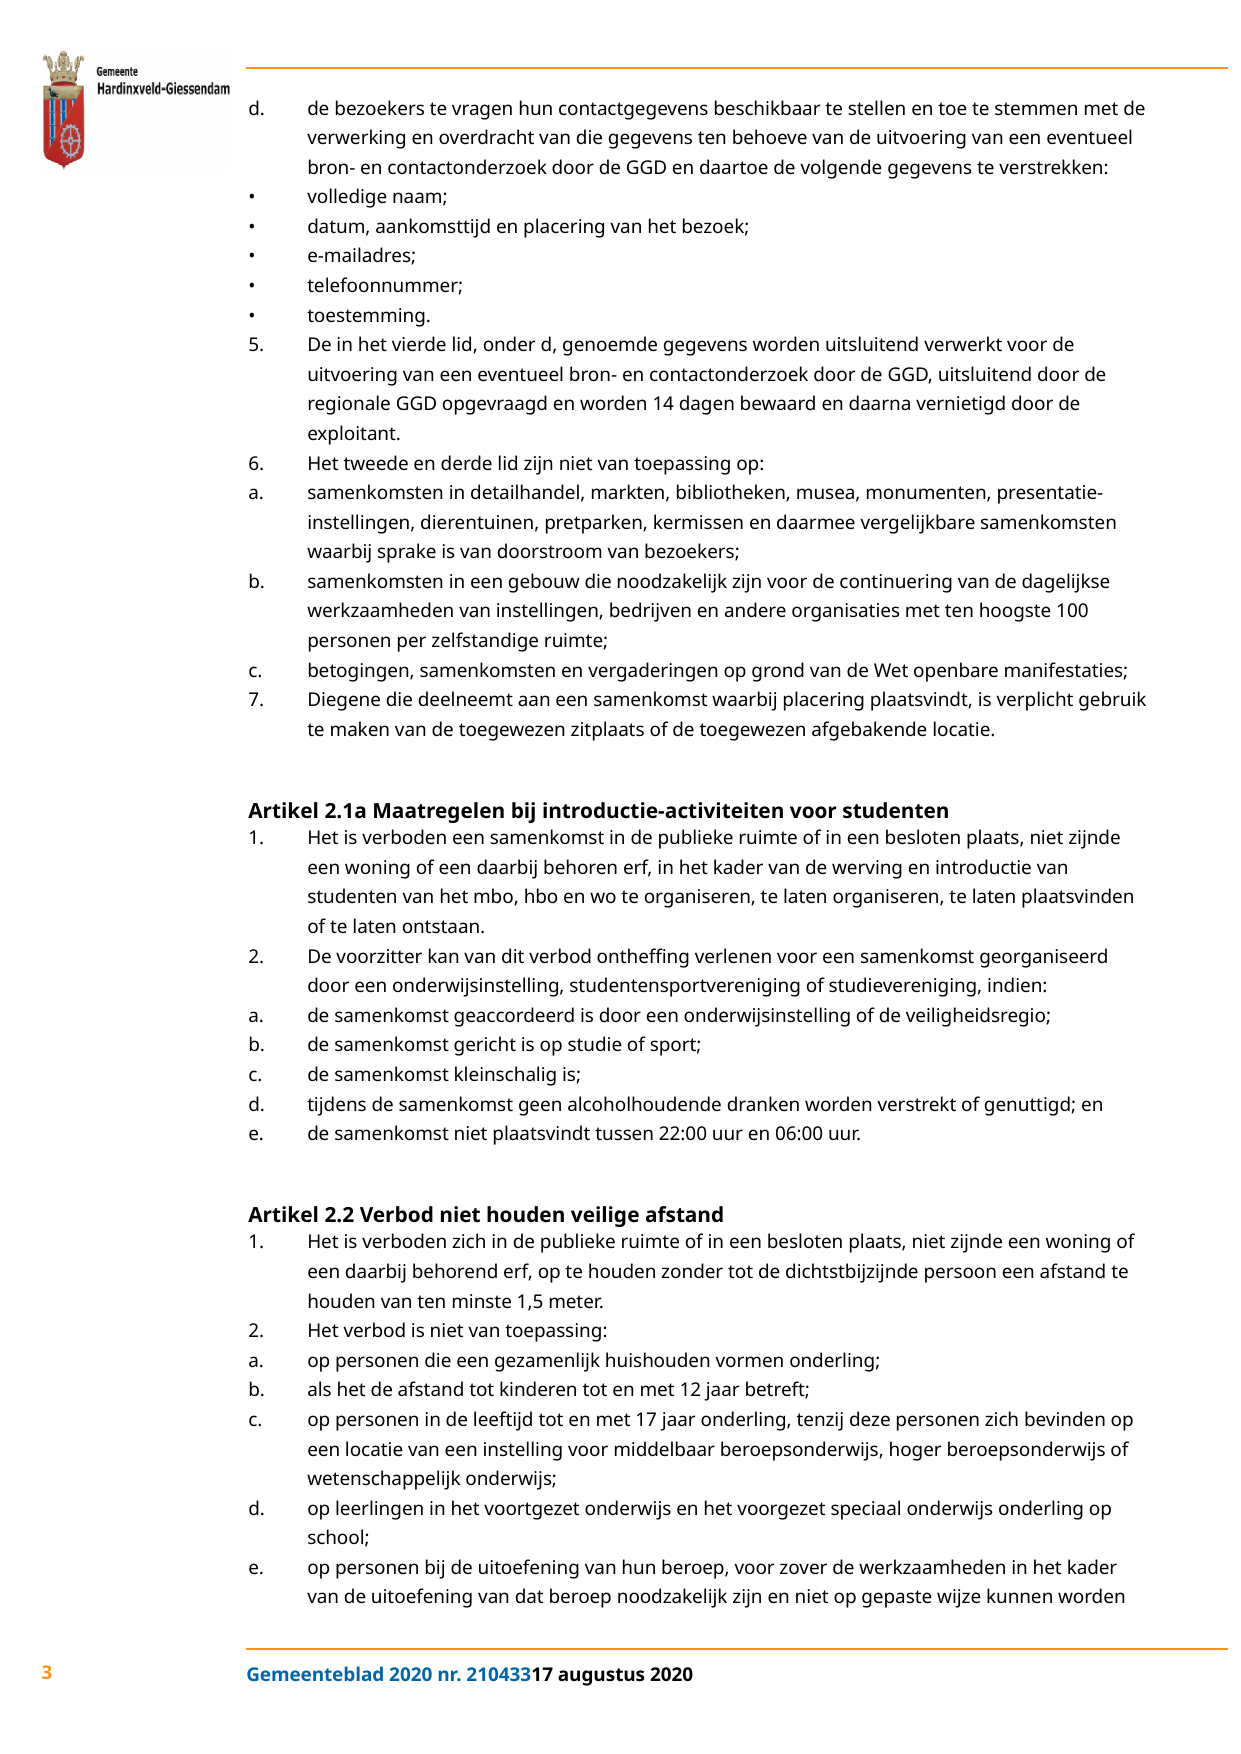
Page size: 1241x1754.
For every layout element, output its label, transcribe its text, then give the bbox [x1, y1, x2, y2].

list toestemming. [248, 302, 1152, 328]
picture [41, 47, 231, 172]
list De in het vierde lid, onder d, genoemde gegevens worden uitsluitend verwerkt voor de uitvoering van een eventueel bron- en contactonderzoek door de GGD, uitsluitend door de regionale GGD opgevraagd en worden 14 dagen bewaard en daarna vernietigd door de exploitant. [248, 331, 1152, 446]
list datum, aankomsttijd en placering van het bezoek; [248, 213, 1152, 239]
list op personen die een gezamenlijk huishouden vormen onderling; [248, 1347, 1152, 1373]
list op leerlingen in het voortgezet onderwijs en het voorgezet speciaal onderwijs onderling op school; [248, 1495, 1152, 1550]
list Het is verboden een samenkomst in de publieke ruimte of in een besloten plaats, niet zijnde een woning of een daarbij behoren erf, in het kader van de werving en introductie van studenten van het mbo, hbo en wo te organiseren, te laten organiseren, te laten plaatsvinden of te laten ontstaan. [248, 824, 1152, 939]
text Artikel 2.2 Verbod niet houden veilige afstand [248, 1200, 1152, 1229]
list volledige naam; [248, 183, 1152, 209]
list op personen bij de uitoefening van hun beroep, voor zover de werkzaamheden in het kader van de uitoefening van dat beroep noodzakelijk zijn en niet op gepaste wijze kunnen worden [248, 1554, 1152, 1609]
list betogingen, samenkomsten en vergaderingen op grond van de Wet openbare manifestaties; [248, 657, 1152, 683]
list Het is verboden zich in de publieke ruimte of in een besloten plaats, niet zijnde een woning of een daarbij behorend erf, op te houden zonder tot de dichtstbijzijnde persoon een afstand te houden van ten minste 1,5 meter. [248, 1229, 1152, 1314]
list samenkomsten in detailhandel, markten, bibliotheken, musea, monumenten, presentatie-instellingen, dierentuinen, pretparken, kermissen en daarmee vergelijkbare samenkomsten waarbij sprake is van doorstroom van bezoekers; [248, 479, 1152, 564]
list e-mailadres; [248, 243, 1152, 268]
list de bezoekers te vragen hun contactgegevens beschikbaar te stellen en toe te stemmen met de verwerking en overdracht van die gegevens ten behoeve van de uitvoering van een eventueel bron- en contactonderzoek door de GGD en daartoe de volgende gegevens te verstrekken: [248, 95, 1152, 180]
list als het de afstand tot kinderen tot en met 12 jaar betreft; [248, 1377, 1152, 1402]
list De voorzitter kan van dit verbod ontheffing verlenen voor een samenkomst georganiseerd door een onderwijsinstelling, studentensportvereniging of studievereniging, indien: [248, 943, 1152, 998]
text Artikel 2.1a Maatregelen bij introductie-activiteiten voor studenten [248, 796, 1152, 824]
list Diegene die deelneemt aan een samenkomst waarbij placering plaatsvindt, is verplicht gebruik te maken van de toegewezen zitplaats of de toegewezen afgebakende locatie. [248, 686, 1152, 742]
list telefoonnummer; [248, 272, 1152, 298]
list de samenkomst geaccordeerd is door een onderwijsinstelling of de veiligheidsregio; [248, 1002, 1152, 1028]
list Het tweede en derde lid zijn niet van toepassing op: [248, 450, 1152, 476]
list de samenkomst kleinschalig is; [248, 1061, 1152, 1087]
list op personen in de leeftijd tot en met 17 jaar onderling, tenzij deze personen zich bevinden op een locatie van een instelling voor middelbaar beroepsonderwijs, hoger beroepsonderwijs of wetenschappelijk onderwijs; [248, 1406, 1152, 1491]
list tijdens de samenkomst geen alcoholhoudende dranken worden verstrekt of genuttigd; en [248, 1091, 1152, 1116]
list samenkomsten in een gebouw die noodzakelijk zijn voor de continuering van de dagelijkse werkzaamheden van instellingen, bedrijven en andere organisaties met ten hoogste 100 personen per zelfstandige ruimte; [248, 568, 1152, 653]
list de samenkomst gericht is op studie of sport; [248, 1032, 1152, 1057]
list de samenkomst niet plaatsvindt tussen 22:00 uur en 06:00 uur. [248, 1120, 1152, 1146]
list Het verbod is niet van toepassing: [248, 1317, 1152, 1343]
